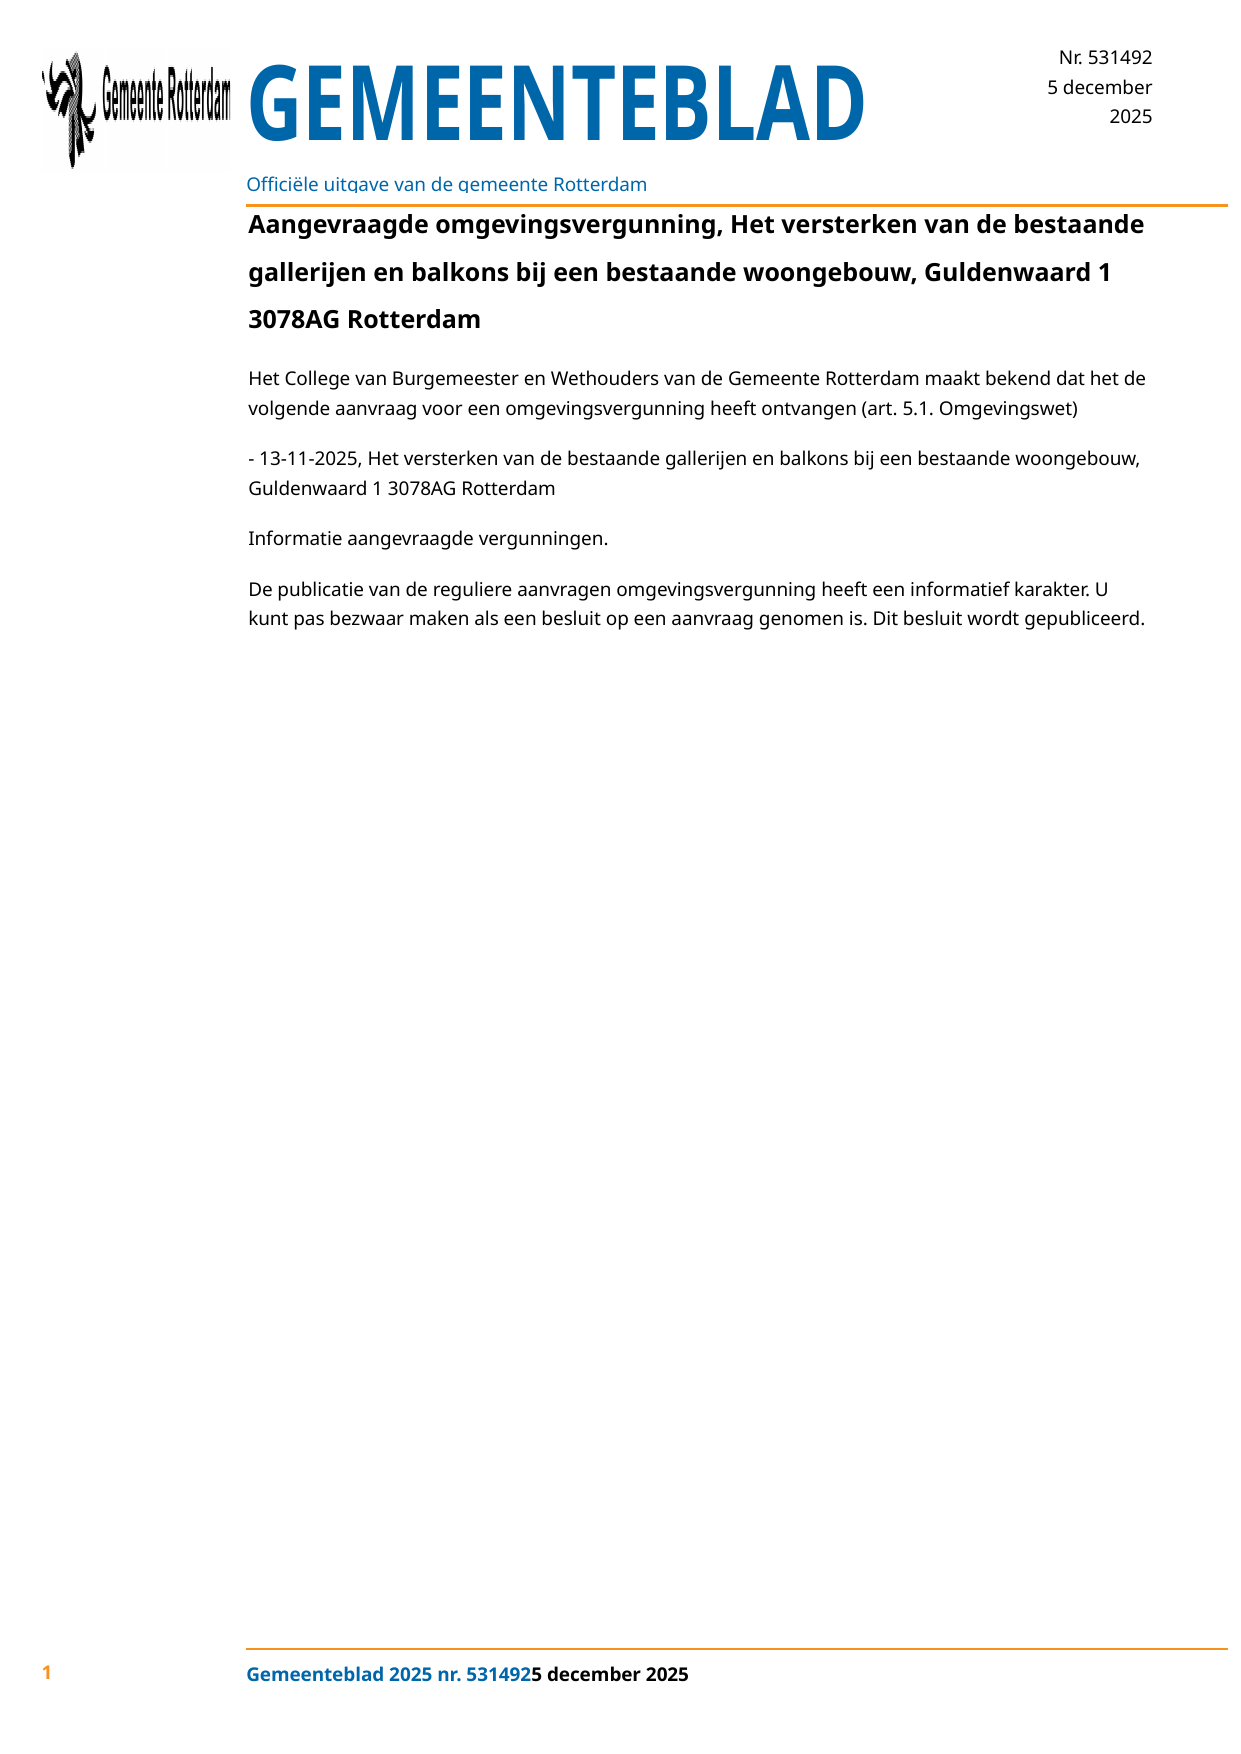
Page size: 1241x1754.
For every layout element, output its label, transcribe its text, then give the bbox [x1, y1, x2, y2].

text - 13-11-2025, Het versterken van de bestaande gallerijen en balkons bij een bestaande woongebouw, Guldenwaard 1 3078AG Rotterdam [248, 446, 1152, 501]
text Aangevraagde omgevingsvergunning, Het versterken van de bestaande gallerijen en balkons bij een bestaande woongebouw, Guldenwaard 1 3078AG Rotterdam [248, 207, 1152, 336]
text Het College van Burgemeester en Wethouders van de Gemeente Rotterdam maakt bekend dat het de volgende aanvraag voor een omgevingsvergunning heeft ontvangen (art. 5.1. Omgevingswet) [248, 366, 1152, 421]
text De publicatie van de reguliere aanvragen omgevingsvergunning heeft een informatief karakter. U kunt pas bezwaar maken als een besluit op een aanvraag genomen is. Dit besluit wordt gepubliceerd. [248, 576, 1152, 631]
picture [41, 47, 231, 172]
text Informatie aangevraagde vergunningen. [248, 526, 1152, 551]
